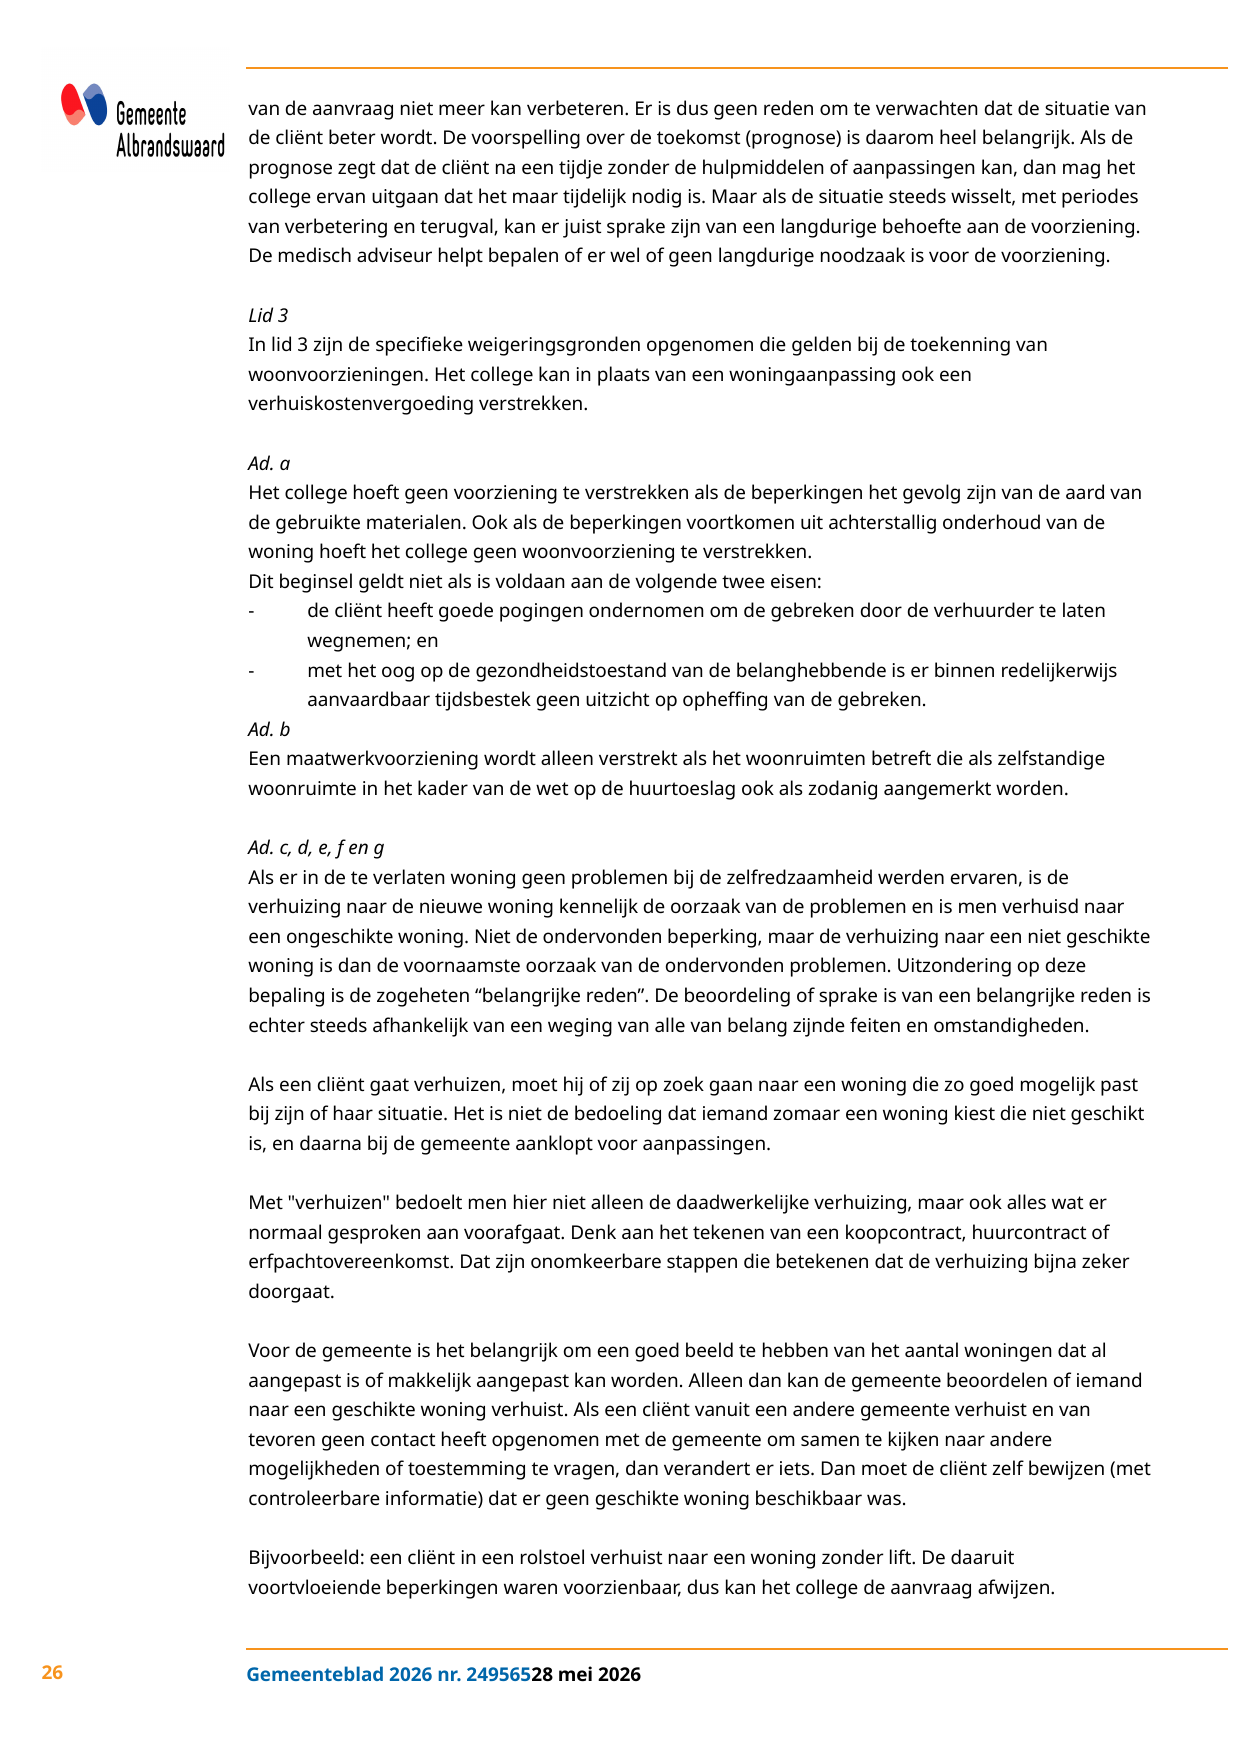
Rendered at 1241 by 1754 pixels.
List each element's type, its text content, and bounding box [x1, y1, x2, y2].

text Lid 3 [248, 302, 1152, 328]
text Ad. b [248, 716, 1152, 742]
list de cliënt heeft goede pogingen ondernomen om de gebreken door de verhuurder te laten wegnemen; en [248, 598, 1152, 653]
text Als er in de te verlaten woning geen problemen bij de zelfredzaamheid werden ervaren, is de verhuizing naar de nieuwe woning kennelijk de oorzaak van de problemen en is men verhuisd naar een ongeschikte woning. Niet de ondervonden beperking, maar de verhuizing naar een niet geschikte woning is dan de voornaamste oorzaak van de ondervonden problemen. Uitzondering op deze bepaling is de zogeheten “belangrijke reden”. De beoordeling of sprake is van een belangrijke reden is echter steeds afhankelijk van een weging van alle van belang zijnde feiten en omstandigheden. [248, 864, 1152, 1038]
text Dit beginsel geldt niet als is voldaan aan de volgende twee eisen: [248, 568, 1152, 594]
text Ad. a [248, 450, 1152, 476]
text In lid 3 zijn de specifieke weigeringsgronden opgenomen die gelden bij de toekenning van woonvoorzieningen. Het college kan in plaats van een woningaanpassing ook een verhuiskostenvergoeding verstrekken. [248, 331, 1152, 416]
text van de aanvraag niet meer kan verbeteren. Er is dus geen reden om te verwachten dat de situatie van de cliënt beter wordt. De voorspelling over de toekomst (prognose) is daarom heel belangrijk. Als de prognose zegt dat de cliënt na een tijdje zonder de hulpmiddelen of aanpassingen kan, dan mag het college ervan uitgaan dat het maar tijdelijk nodig is. Maar als de situatie steeds wisselt, met periodes van verbetering en terugval, kan er juist sprake zijn van een langdurige behoefte aan de voorziening. De medisch adviseur helpt bepalen of er wel of geen langdurige noodzaak is voor de voorziening. [248, 95, 1152, 268]
text Het college hoeft geen voorziening te verstrekken als de beperkingen het gevolg zijn van de aard van de gebruikte materialen. Ook als de beperkingen voortkomen uit achterstallig onderhoud van de woning hoeft het college geen woonvoorziening te verstrekken. [248, 479, 1152, 564]
text Ad. c, d, e, f en g [248, 834, 1152, 860]
text Bijvoorbeeld: een cliënt in een rolstoel verhuist naar een woning zonder lift. De daaruit voortvloeiende beperkingen waren voorzienbaar, dus kan het college de aanvraag afwijzen. [248, 1544, 1152, 1600]
text Een maatwerkvoorziening wordt alleen verstrekt als het woonruimten betreft die als zelfstandige woonruimte in het kader van de wet op de huurtoeslag ook als zodanig aangemerkt worden. [248, 746, 1152, 801]
text Voor de gemeente is het belangrijk om een goed beeld te hebben van het aantal woningen dat al aangepast is of makkelijk aangepast kan worden. Alleen dan kan de gemeente beoordelen of iemand naar een geschikte woning verhuist. Als een cliënt vanuit een andere gemeente verhuist en van tevoren geen contact heeft opgenomen met de gemeente om samen te kijken naar andere mogelijkheden of toestemming te vragen, dan verandert er iets. Dan moet de cliënt zelf bewijzen (met controleerbare informatie) dat er geen geschikte woning beschikbaar was. [248, 1337, 1152, 1511]
text Met "verhuizen" bedoelt men hier niet alleen de daadwerkelijke verhuizing, maar ook alles wat er normaal gesproken aan voorafgaat. Denk aan het tekenen van een koopcontract, huurcontract of erfpachtovereenkomst. Dat zijn onomkeerbare stappen die betekenen dat de verhuizing bijna zeker doorgaat. [248, 1189, 1152, 1304]
text Als een cliënt gaat verhuizen, moet hij of zij op zoek gaan naar een woning die zo goed mogelijk past bij zijn of haar situatie. Het is niet de bedoeling dat iemand zomaar een woning kiest die niet geschikt is, en daarna bij de gemeente aanklopt voor aanpassingen. [248, 1071, 1152, 1156]
list met het oog op de gezondheidstoestand van de belanghebbende is er binnen redelijkerwijs aanvaardbaar tijdsbestek geen uitzicht op opheffing van de gebreken. [248, 657, 1152, 712]
picture [41, 47, 231, 172]
